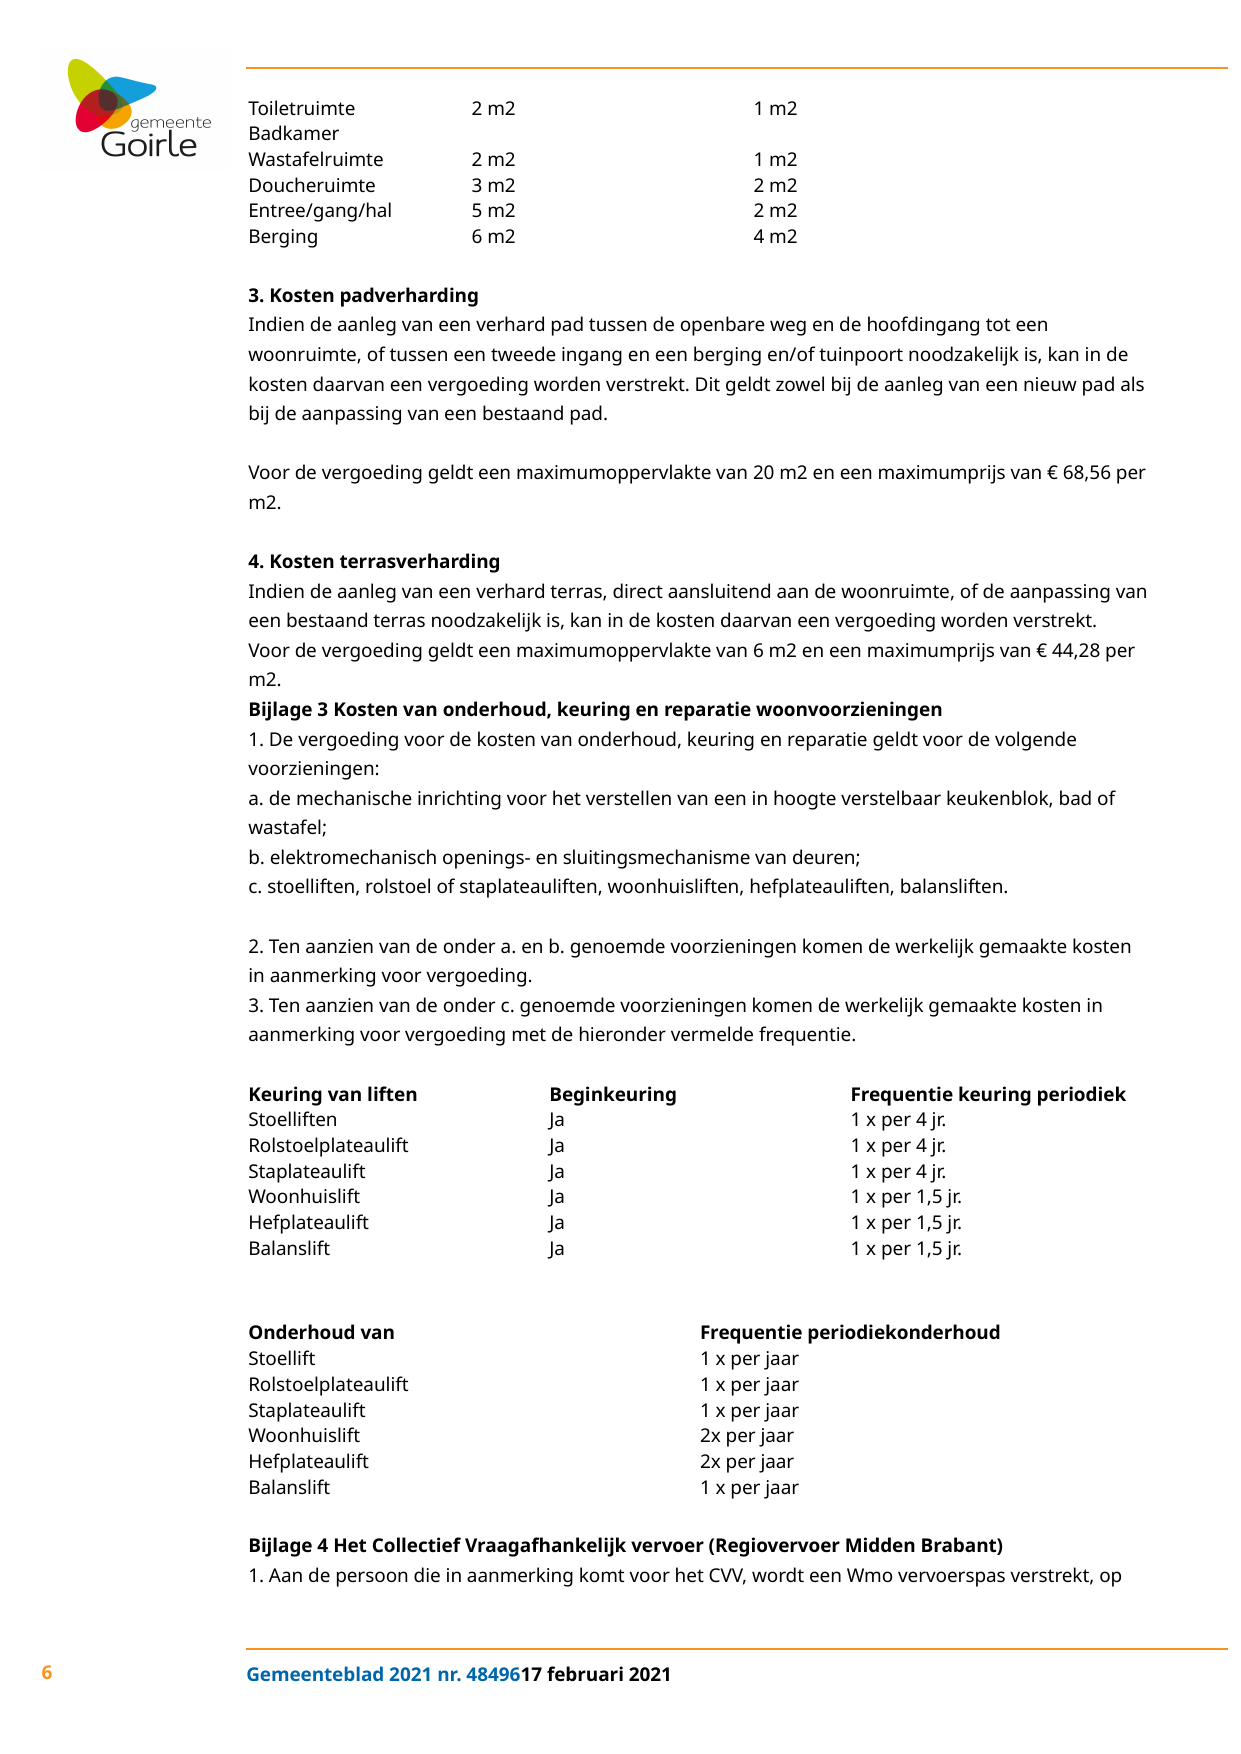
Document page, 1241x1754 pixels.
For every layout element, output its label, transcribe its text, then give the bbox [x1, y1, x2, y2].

picture [41, 47, 231, 172]
text 3. Ten aanzien van de onder c. genoemde voorzieningen komen de werkelijk gemaakte kosten in aanmerking voor vergoeding met de hieronder vermelde frequentie. [248, 992, 1152, 1047]
table_cell 2 m2 [471, 146, 753, 172]
text Bijlage 3 Kosten van onderhoud, keuring en reparatie woonvoorzieningen [248, 696, 1152, 722]
table_cell Ja [549, 1184, 850, 1209]
table_cell 1 x per 1,5 jr. [850, 1235, 1152, 1261]
text 1. Aan de persoon die in aanmerking komt voor het CVV, wordt een Wmo vervoerspas verstrekt, op [248, 1562, 1152, 1588]
table_cell 2 m2 [753, 198, 1152, 223]
table_cell Woonhuislift [248, 1184, 549, 1209]
text 4. Kosten terrasverharding [248, 548, 1152, 574]
table_cell 2 m2 [471, 95, 753, 121]
table_cell Ja [549, 1132, 850, 1158]
table_cell 1 x per jaar [700, 1397, 1152, 1422]
text Indien de aanleg van een verhard pad tussen de openbare weg en de hoofdingang tot een woonruimte, of tussen een tweede ingang en een berging en/of tuinpoort noodzakelijk is, kan in de kosten daarvan een vergoeding worden verstrekt. Dit geldt zowel bij de aanleg van een nieuw pad als bij de aanpassing van een bestaand pad. [248, 312, 1152, 426]
table_cell Wastafelruimte [248, 146, 471, 172]
table_cell Balanslift [248, 1235, 549, 1261]
table_cell 1 x per 4 jr. [850, 1107, 1152, 1132]
table_cell 2x per jaar [700, 1448, 1152, 1474]
table_cell Entree/gang/hal [248, 198, 471, 223]
table_cell [471, 121, 753, 146]
table_cell Rolstoelplateaulift [248, 1371, 700, 1397]
table_cell Ja [549, 1158, 850, 1184]
text 2. Ten aanzien van de onder a. en b. genoemde voorzieningen komen de werkelijk gemaakte kosten in aanmerking voor vergoeding. [248, 933, 1152, 988]
table_cell [248, 1261, 549, 1287]
table_cell Balanslift [248, 1474, 700, 1500]
table_cell Rolstoelplateaulift [248, 1132, 549, 1158]
table_header Frequentie keuring periodiek [850, 1081, 1152, 1107]
text 1. De vergoeding voor de kosten van onderhoud, keuring en reparatie geldt voor de volgende voorzieningen: [248, 726, 1152, 781]
table_cell Ja [549, 1107, 850, 1132]
table_header Beginkeuring [549, 1081, 850, 1107]
table_cell 1 x per jaar [700, 1474, 1152, 1500]
table_cell 1 m2 [753, 95, 1152, 121]
text c. stoelliften, rolstoel of staplateauliften, woonhuisliften, hefplateauliften, balansliften. [248, 874, 1152, 899]
table_cell 1 x per 4 jr. [850, 1132, 1152, 1158]
table_cell Badkamer [248, 121, 471, 146]
table_cell Hefplateaulift [248, 1210, 549, 1235]
table_cell Staplateaulift [248, 1397, 700, 1422]
table_header Frequentie periodiekonderhoud [700, 1320, 1152, 1345]
table_cell 1 x per jaar [700, 1345, 1152, 1371]
table_cell 2 m2 [753, 172, 1152, 198]
table_cell 1 x per 1,5 jr. [850, 1210, 1152, 1235]
table_cell 2x per jaar [700, 1423, 1152, 1448]
table_cell Staplateaulift [248, 1158, 549, 1184]
text a. de mechanische inrichting voor het verstellen van een in hoogte verstelbaar keukenblok, bad of wastafel; [248, 785, 1152, 840]
text Voor de vergoeding geldt een maximumoppervlakte van 6 m2 en een maximumprijs van € 44,28 per m2. [248, 637, 1152, 692]
table_cell Hefplateaulift [248, 1448, 700, 1474]
table_cell [753, 121, 1152, 146]
text 3. Kosten padverharding [248, 282, 1152, 308]
text Bijlage 4 Het Collectief Vraagafhankelijk vervoer (Regiovervoer Midden Brabant) [248, 1532, 1152, 1558]
table_cell 4 m2 [753, 224, 1152, 249]
table_cell 6 m2 [471, 224, 753, 249]
table_cell 1 x per 1,5 jr. [850, 1184, 1152, 1209]
table_cell 5 m2 [471, 198, 753, 223]
table_cell Berging [248, 224, 471, 249]
table_cell Stoellift [248, 1345, 700, 1371]
text b. elektromechanisch openings- en sluitingsmechanisme van deuren; [248, 844, 1152, 870]
table_cell 1 x per jaar [700, 1371, 1152, 1397]
table_cell Ja [549, 1235, 850, 1261]
table_cell Stoelliften [248, 1107, 549, 1132]
table_cell 3 m2 [471, 172, 753, 198]
table_cell [549, 1261, 850, 1287]
table_cell Woonhuislift [248, 1423, 700, 1448]
text Voor de vergoeding geldt een maximumoppervlakte van 20 m2 en een maximumprijs van € 68,56 per m2. [248, 459, 1152, 515]
table_header Keuring van liften [248, 1081, 549, 1107]
table_cell Toiletruimte [248, 95, 471, 121]
table_cell [850, 1261, 1152, 1287]
text Indien de aanleg van een verhard terras, direct aansluitend aan de woonruimte, of de aanpassing van een bestaand terras noodzakelijk is, kan in de kosten daarvan een vergoeding worden verstrekt. [248, 578, 1152, 633]
table_cell Doucheruimte [248, 172, 471, 198]
table_cell 1 x per 4 jr. [850, 1158, 1152, 1184]
table_cell Ja [549, 1210, 850, 1235]
table_cell 1 m2 [753, 146, 1152, 172]
table_header Onderhoud van [248, 1320, 700, 1345]
